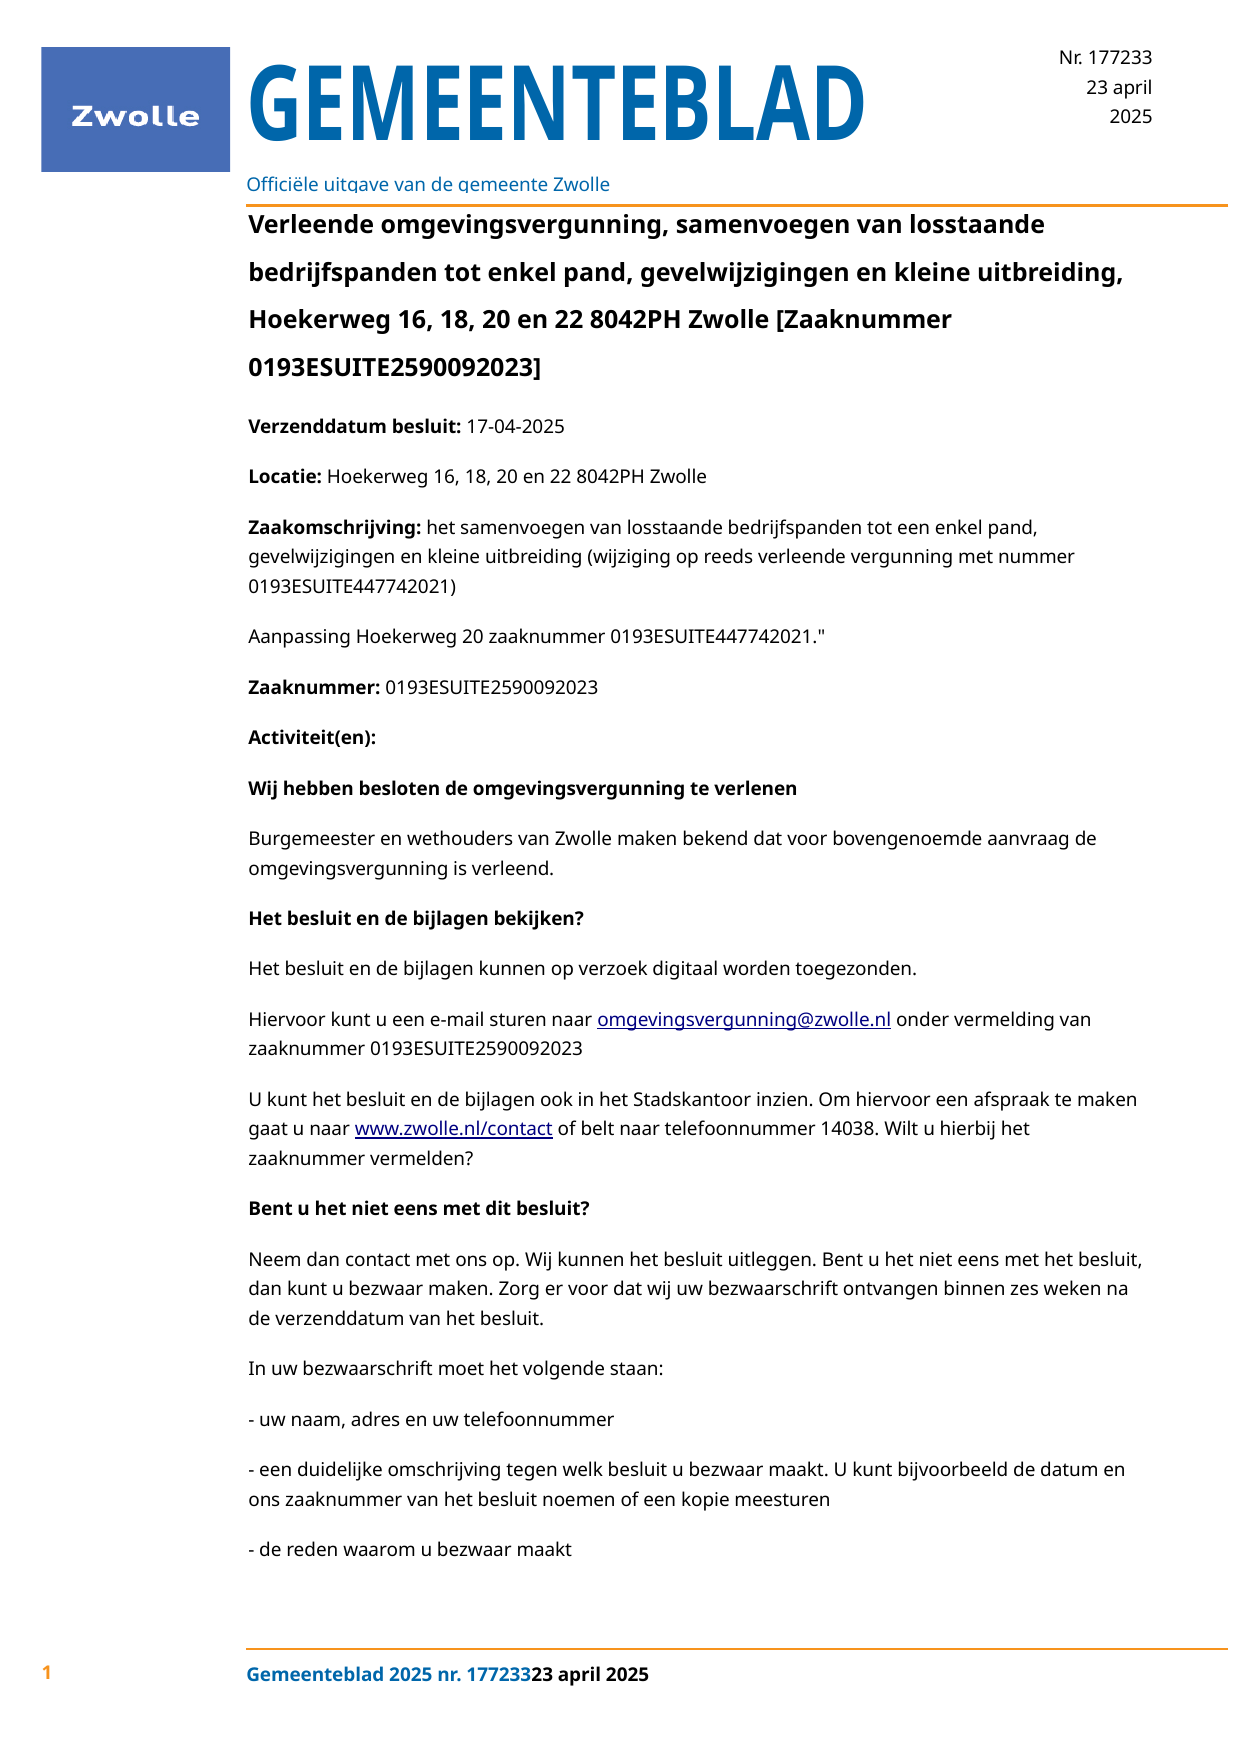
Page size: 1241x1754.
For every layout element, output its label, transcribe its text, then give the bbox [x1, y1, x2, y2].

text - uw naam, adres en uw telefoonnummer [248, 1406, 1152, 1432]
text In uw bezwaarschrift moet het volgende staan: [248, 1356, 1152, 1381]
text Verleende omgevingsvergunning, samenvoegen van losstaande bedrijfspanden tot enkel pand, gevelwijzigingen en kleine uitbreiding, Hoekerweg 16, 18, 20 en 22 8042PH Zwolle [Zaaknummer 0193ESUITE2590092023] [248, 207, 1152, 384]
text Zaaknummer: 0193ESUITE2590092023 [248, 674, 1152, 700]
text - een duidelijke omschrijving tegen welk besluit u bezwaar maakt. U kunt bijvoorbeeld de datum en ons zaaknummer van het besluit noemen of een kopie meesturen [248, 1456, 1152, 1512]
text Bent u het niet eens met dit besluit? [248, 1196, 1152, 1221]
text - de reden waarom u bezwaar maakt [248, 1536, 1152, 1562]
text Neem dan contact met ons op. Wij kunnen het besluit uitleggen. Bent u het niet eens met het besluit, dan kunt u bezwaar maken. Zorg er voor dat wij uw bezwaarschrift ontvangen binnen zes weken na de verzenddatum van het besluit. [248, 1246, 1152, 1331]
picture [41, 47, 231, 172]
text Het besluit en de bijlagen bekijken? [248, 905, 1152, 931]
text Wij hebben besloten de omgevingsvergunning te verlenen [248, 775, 1152, 801]
text Burgemeester en wethouders van Zwolle maken bekend dat voor bovengenoemde aanvraag de omgevingsvergunning is verleend. [248, 825, 1152, 881]
text Locatie: Hoekerweg 16, 18, 20 en 22 8042PH Zwolle [248, 463, 1152, 489]
text Verzenddatum besluit: 17-04-2025 [248, 413, 1152, 439]
text Hiervoor kunt u een e-mail sturen naar omgevingsvergunning@zwolle.nl onder vermelding van zaaknummer 0193ESUITE2590092023 [248, 1006, 1152, 1061]
text Het besluit en de bijlagen kunnen op verzoek digitaal worden toegezonden. [248, 956, 1152, 981]
text Zaakomschrijving: het samenvoegen van losstaande bedrijfspanden tot een enkel pand, gevelwijzigingen en kleine uitbreiding (wijziging op reeds verleende vergunning met nummer 0193ESUITE447742021) [248, 514, 1152, 599]
text U kunt het besluit en de bijlagen ook in het Stadskantoor inzien. Om hiervoor een afspraak te maken gaat u naar www.zwolle.nl/contact of belt naar telefoonnummer 14038. Wilt u hierbij het zaaknummer vermelden? [248, 1086, 1152, 1171]
text Activiteit(en): [248, 724, 1152, 750]
text Aanpassing Hoekerweg 20 zaaknummer 0193ESUITE447742021." [248, 623, 1152, 649]
